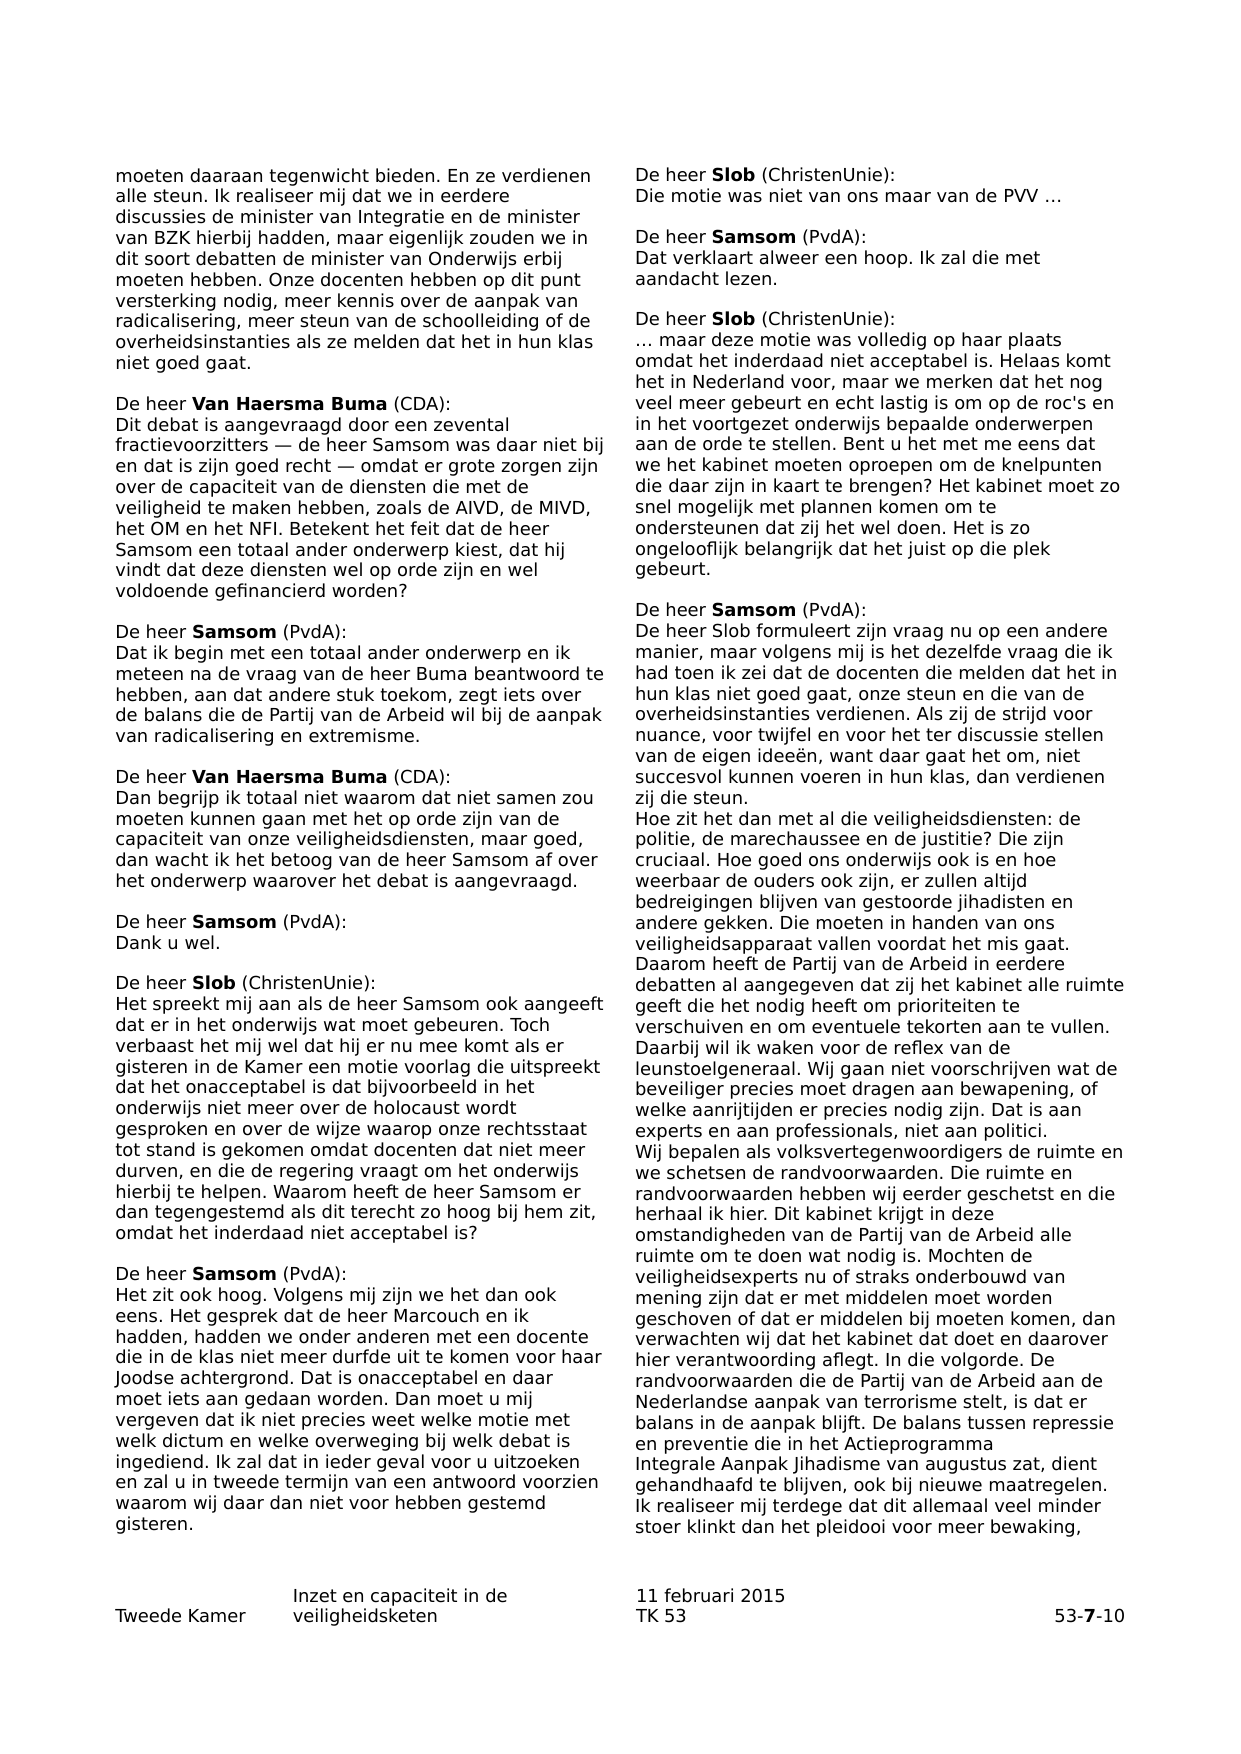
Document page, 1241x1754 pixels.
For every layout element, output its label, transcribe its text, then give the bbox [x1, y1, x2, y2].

text De heer Samsom (PvdA): [115, 622, 605, 643]
text Dit debat is aangevraagd door een zevental fractievoorzitters — de heer Samsom was daar niet bij en dat is zijn goed recht — omdat er grote zorgen zijn over de capaciteit van de diensten die met de veiligheid te maken hebben, zoals de AIVD, de MIVD, het OM en het NFI. Betekent het feit dat de heer Samsom een totaal ander onderwerp kiest, dat hij vindt dat deze diensten wel op orde zijn en wel voldoende gefinancierd worden? [115, 414, 605, 602]
text Dat ik begin met een totaal ander onderwerp en ik meteen na de vraag van de heer Buma beantwoord te hebben, aan dat andere stuk toekom, zegt iets over de balans die de Partij van de Arbeid wil bij de aanpak van radicalisering en extremisme. [115, 643, 605, 747]
text De heer Samsom (PvdA): [115, 912, 605, 932]
text De heer Slob (ChristenUnie): [635, 165, 1125, 186]
text De heer Slob (ChristenUnie): [635, 309, 1125, 330]
text Hoe zit het dan met al die veiligheidsdiensten: de politie, de marechaussee en de justitie? Die zijn cruciaal. Hoe goed ons onderwijs ook is en hoe weerbaar de ouders ook zijn, er zullen altijd bedreigingen blijven van gestoorde jihadisten en andere gekken. Die moeten in handen van ons veiligheidsapparaat vallen voordat het mis gaat. Daarom heeft de Partij van de Arbeid in eerdere debatten al aangegeven dat zij het kabinet alle ruimte geeft die het nodig heeft om prioriteiten te verschuiven en om eventuele tekorten aan te vullen. Daarbij wil ik waken voor de reflex van de leunstoelgeneraal. Wij gaan niet voorschrijven wat de beveiliger precies moet dragen aan bewapening, of welke aanrijtijden er precies nodig zijn. Dat is aan experts en aan professionals, niet aan politici. [635, 808, 1125, 1142]
text Die motie was niet van ons maar van de PVV … [635, 186, 1125, 207]
text De heer Samsom (PvdA): [635, 227, 1125, 248]
text Dank u wel. [115, 932, 605, 953]
text Dat verklaart alweer een hoop. Ik zal die met aandacht lezen. [635, 248, 1125, 289]
text Integrale Aanpak Jihadisme van augustus zat, dient gehandhaafd te blijven, ook bij nieuwe maatregelen. [635, 1454, 1125, 1496]
text Wij bepalen als volksvertegenwoordigers de ruimte en we schetsen de randvoorwaarden. Die ruimte en randvoorwaarden hebben wij eerder geschetst en die herhaal ik hier. Dit kabinet krijgt in deze omstandigheden van de Partij van de Arbeid alle ruimte om te doen wat nodig is. Mochten de veiligheidsexperts nu of straks onderbouwd van mening zijn dat er met middelen moet worden geschoven of dat er middelen bij moeten komen, dan verwachten wij dat het kabinet dat doet en daarover hier verantwoording aflegt. In die volgorde. De randvoorwaarden die de Partij van de Arbeid aan de Nederlandse aanpak van terrorisme stelt, is dat er balans in de aanpak blijft. De balans tussen repressie en preventie die in het Actieprogramma [635, 1142, 1125, 1454]
text De heer Slob formuleert zijn vraag nu op een andere manier, maar volgens mij is het dezelfde vraag die ik had toen ik zei dat de docenten die melden dat het in hun klas niet goed gaat, onze steun en die van de overheidsinstanties verdienen. Als zij de strijd voor nuance, voor twijfel en voor het ter discussie stellen van de eigen ideeën, want daar gaat het om, niet succesvol kunnen voeren in hun klas, dan verdienen zij die steun. [635, 621, 1125, 808]
text De heer Samsom (PvdA): [115, 1264, 605, 1285]
text Dan begrijp ik totaal niet waarom dat niet samen zou moeten kunnen gaan met het op orde zijn van de capaciteit van onze veiligheidsdiensten, maar goed, dan wacht ik het betoog van de heer Samsom af over het onderwerp waarover het debat is aangevraagd. [115, 787, 605, 892]
text Ik realiseer mij terdege dat dit allemaal veel minder stoer klinkt dan het pleidooi voor meer bewaking, [635, 1496, 1125, 1537]
text Het spreekt mij aan als de heer Samsom ook aangeeft dat er in het onderwijs wat moet gebeuren. Toch verbaast het mij wel dat hij er nu mee komt als er gisteren in de Kamer een motie voorlag die uitspreekt dat het onacceptabel is dat bijvoorbeeld in het onderwijs niet meer over de holocaust wordt gesproken en over de wijze waarop onze rechtsstaat tot stand is gekomen omdat docenten dat niet meer durven, en die de regering vraagt om het onderwijs hierbij te helpen. Waarom heeft de heer Samsom er dan tegengestemd als dit terecht zo hoog bij hem zit, omdat het inderdaad niet acceptabel is? [115, 994, 605, 1244]
text Het zit ook hoog. Volgens mij zijn we het dan ook eens. Het gesprek dat de heer Marcouch en ik hadden, hadden we onder anderen met een docente die in de klas niet meer durfde uit te komen voor haar Joodse achtergrond. Dat is onacceptabel en daar moet iets aan gedaan worden. Dan moet u mij vergeven dat ik niet precies weet welke motie met welk dictum en welke overweging bij welk debat is ingediend. Ik zal dat in ieder geval voor u uitzoeken en zal u in tweede termijn van een antwoord voorzien waarom wij daar dan niet voor hebben gestemd gisteren. [115, 1285, 605, 1535]
text … maar deze motie was volledig op haar plaats omdat het inderdaad niet acceptabel is. Helaas komt het in Nederland voor, maar we merken dat het nog veel meer gebeurt en echt lastig is om op de roc's en in het voortgezet onderwijs bepaalde onderwerpen aan de orde te stellen. Bent u het met me eens dat we het kabinet moeten oproepen om de knelpunten die daar zijn in kaart te brengen? Het kabinet moet zo snel mogelijk met plannen komen om te ondersteunen dat zij het wel doen. Het is zo ongelooflijk belangrijk dat het juist op die plek gebeurt. [635, 330, 1125, 580]
text De heer Van Haersma Buma (CDA): [115, 767, 605, 787]
text moeten daaraan tegenwicht bieden. En ze verdienen alle steun. Ik realiseer mij dat we in eerdere discussies de minister van Integratie en de minister van BZK hierbij hadden, maar eigenlijk zouden we in dit soort debatten de minister van Onderwijs erbij moeten hebben. Onze docenten hebben op dit punt versterking nodig, meer kennis over de aanpak van radicalisering, meer steun van de schoolleiding of de overheidsinstanties als ze melden dat het in hun klas niet goed gaat. [115, 165, 605, 374]
text De heer Samsom (PvdA): [635, 600, 1125, 621]
text De heer Slob (ChristenUnie): [115, 973, 605, 994]
text De heer Van Haersma Buma (CDA): [115, 394, 605, 414]
